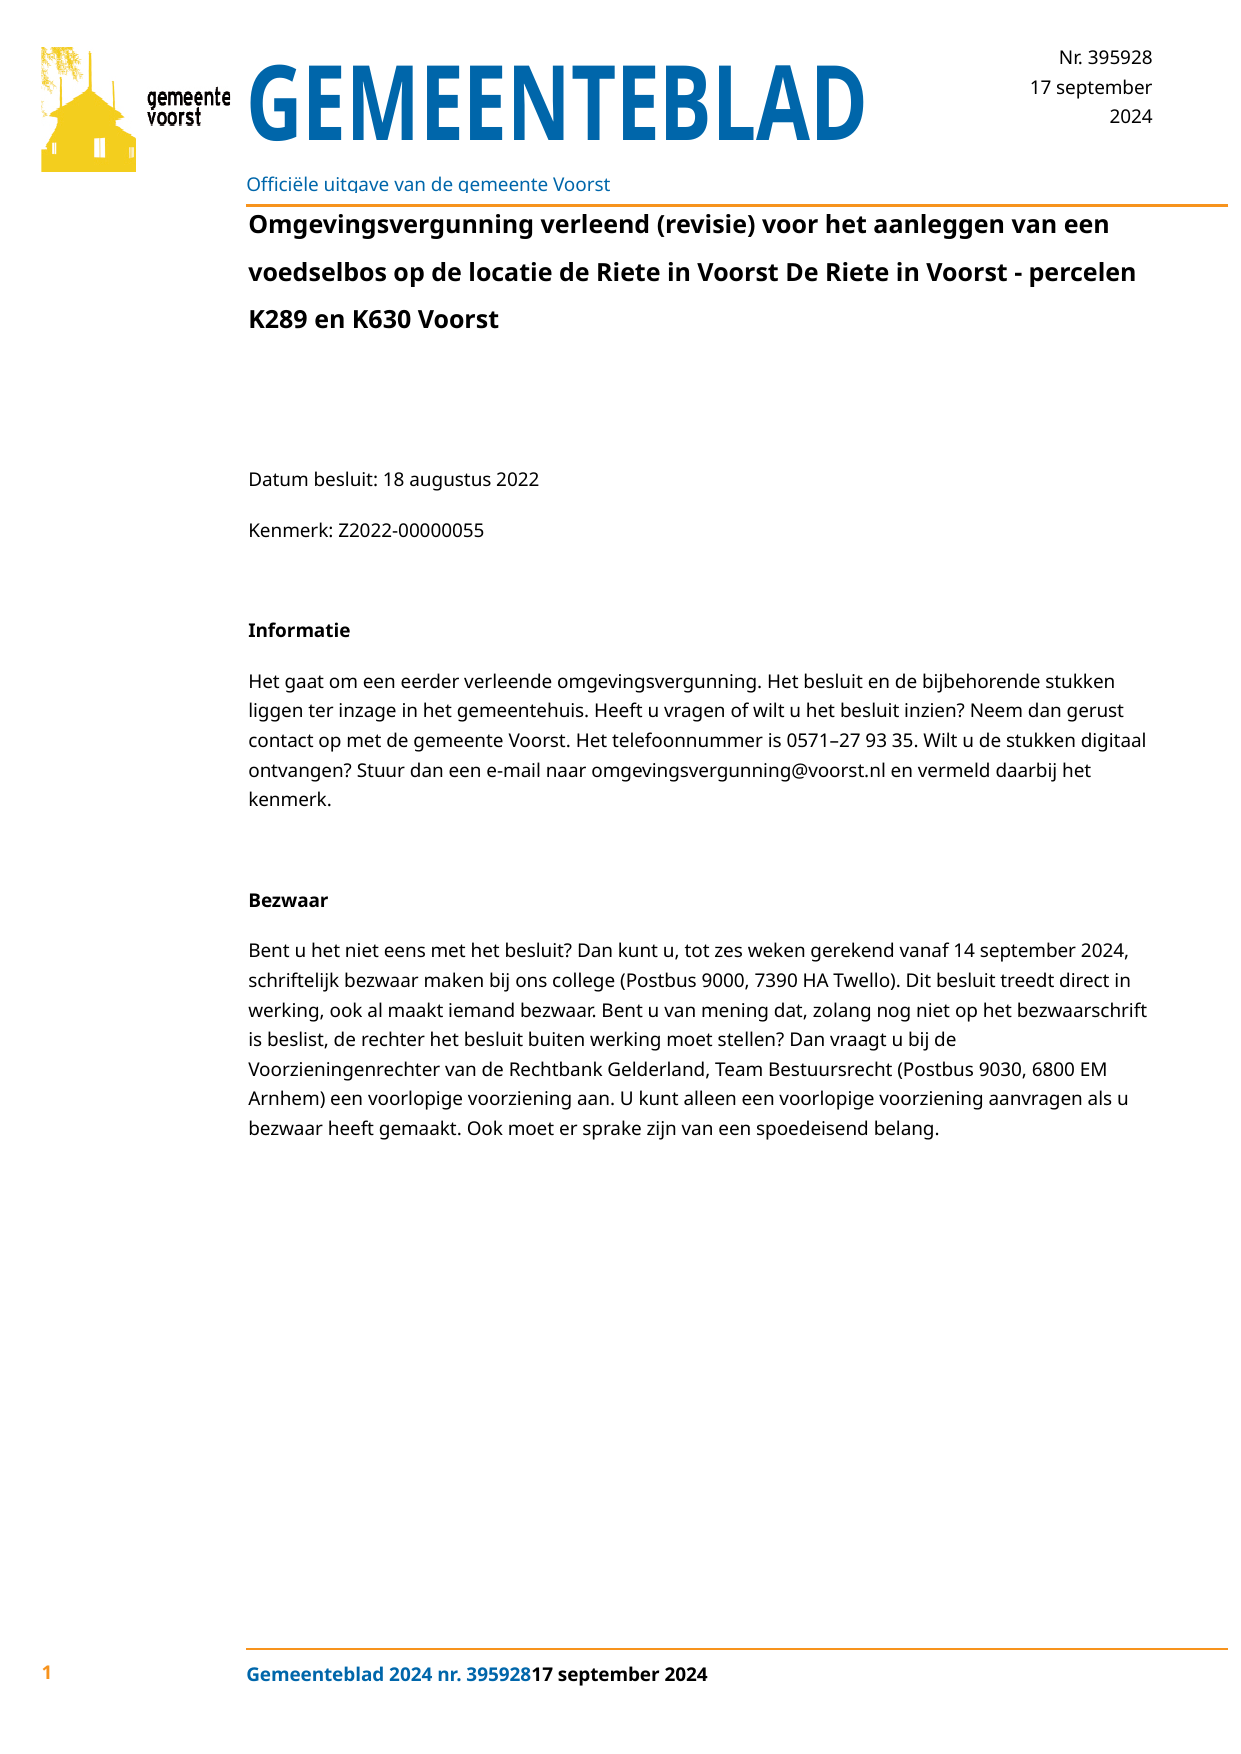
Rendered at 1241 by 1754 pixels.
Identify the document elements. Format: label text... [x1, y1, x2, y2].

text Kenmerk: Z2022-00000055 [248, 517, 1152, 542]
text Het gaat om een eerder verleende omgevingsvergunning. Het besluit en de bijbehorende stukken liggen ter inzage in het gemeentehuis. Heeft u vragen of wilt u het besluit inzien? Neem dan gerust contact op met de gemeente Voorst. Het telefoonnummer is 0571–27 93 35. Wilt u de stukken digitaal ontvangen? Stuur dan een e-mail naar omgevingsvergunning@voorst.nl en vermeld daarbij het kenmerk. [248, 668, 1152, 812]
text Bent u het niet eens met het besluit? Dan kunt u, tot zes weken gerekend vanaf 14 september 2024, schriftelijk bezwaar maken bij ons college (Postbus 9000, 7390 HA Twello). Dit besluit treedt direct in werking, ook al maakt iemand bezwaar. Bent u van mening dat, zolang nog niet op het bezwaarschrift is beslist, de rechter het besluit buiten werking moet stellen? Dan vraagt u bij de Voorzieningenrechter van de Rechtbank Gelderland, Team Bestuursrecht (Postbus 9030, 6800 EM Arnhem) een voorlopige voorziening aan. U kunt alleen een voorlopige voorziening aanvragen als u bezwaar heeft gemaakt. Ook moet er sprake zijn van een spoedeisend belang. [248, 938, 1152, 1141]
text Informatie [248, 618, 1152, 643]
text Bezwaar [248, 887, 1152, 913]
text Datum besluit: 18 augustus 2022 [248, 466, 1152, 492]
picture [41, 47, 231, 172]
text Omgevingsvergunning verleend (revisie) voor het aanleggen van een voedselbos op de locatie de Riete in Voorst De Riete in Voorst - percelen K289 en K630 Voorst [248, 207, 1152, 336]
